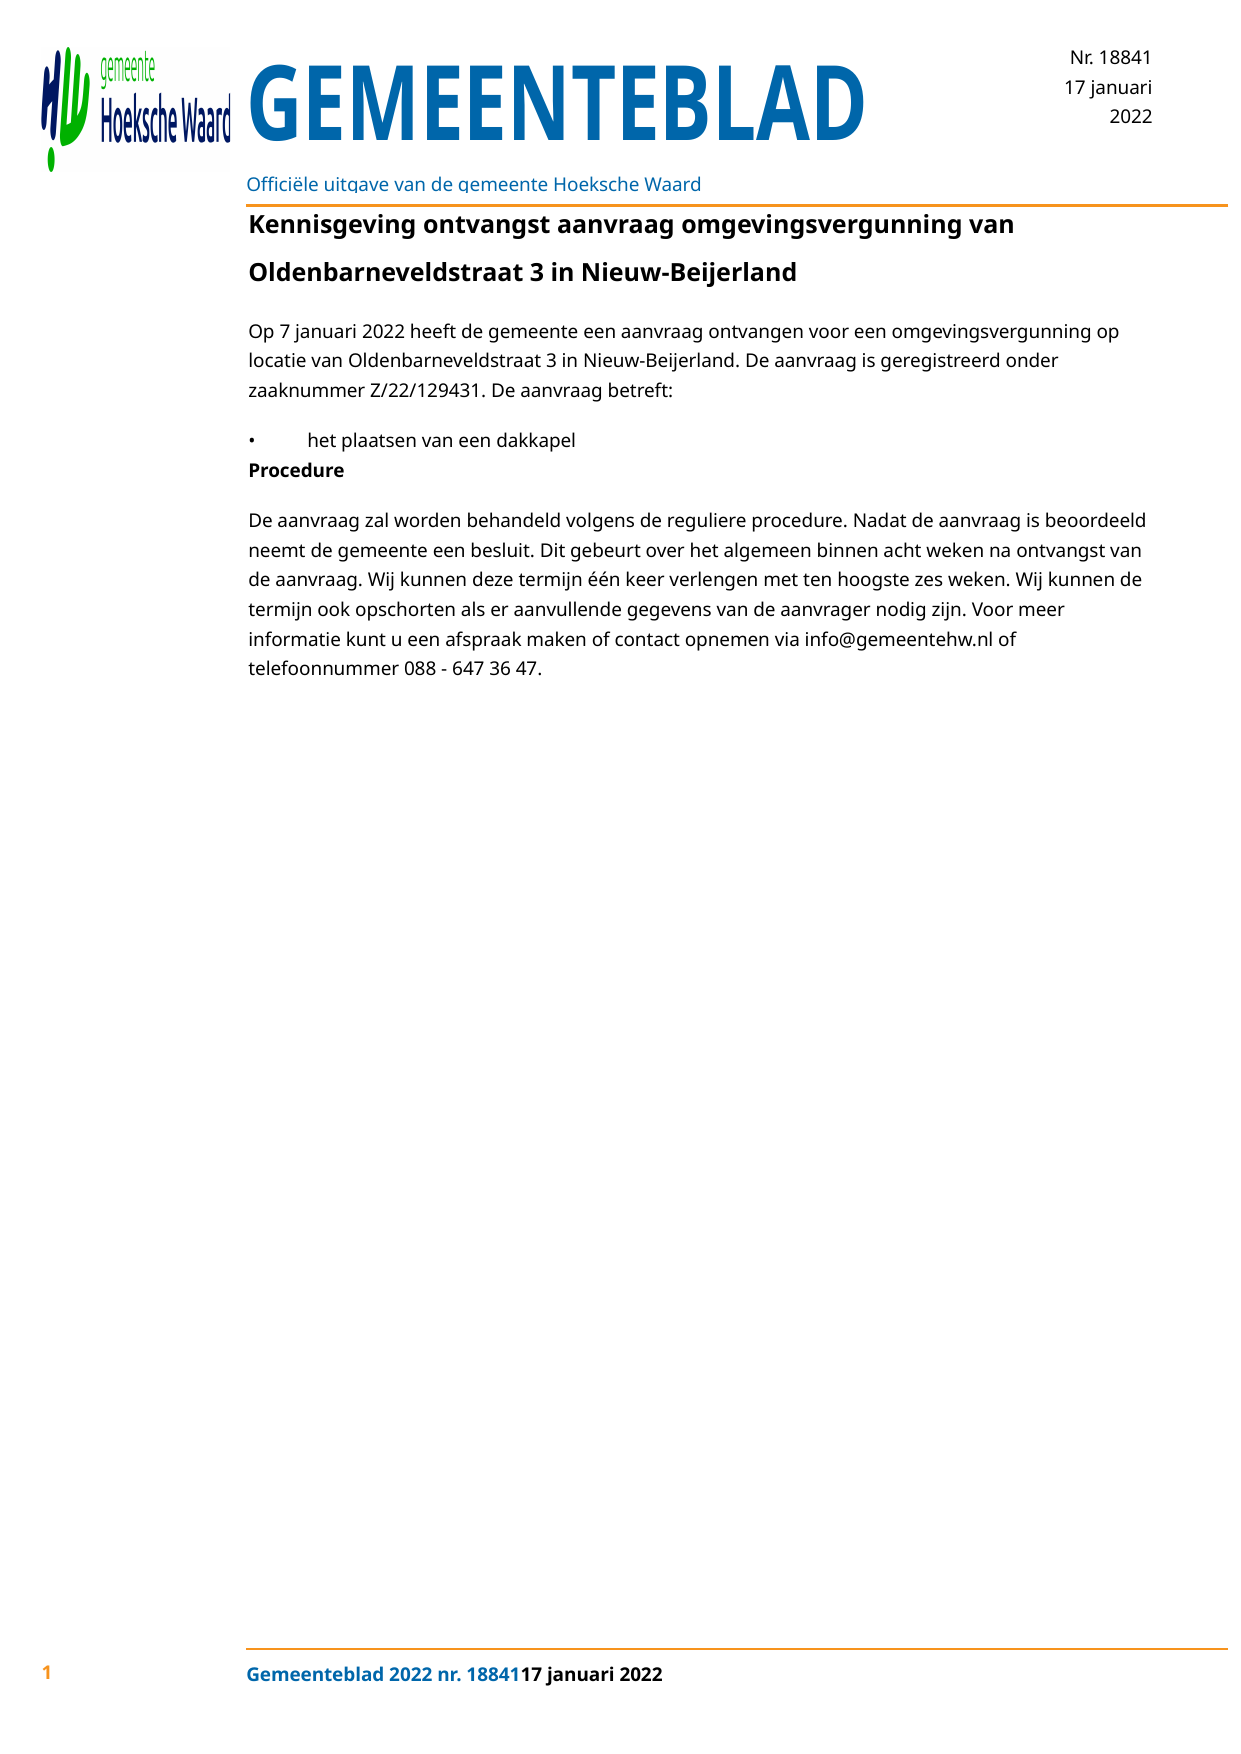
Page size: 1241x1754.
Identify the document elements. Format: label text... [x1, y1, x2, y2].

list het plaatsen van een dakkapel [248, 427, 1152, 453]
text Op 7 januari 2022 heeft de gemeente een aanvraag ontvangen voor een omgevingsvergunning op locatie van Oldenbarneveldstraat 3 in Nieuw-Beijerland. De aanvraag is geregistreerd onder zaaknummer Z/22/129431. De aanvraag betreft: [248, 318, 1152, 403]
text De aanvraag zal worden behandeld volgens de reguliere procedure. Nadat de aanvraag is beoordeeld neemt de gemeente een besluit. Dit gebeurt over het algemeen binnen acht weken na ontvangst van de aanvraag. Wij kunnen deze termijn één keer verlengen met ten hoogste zes weken. Wij kunnen de termijn ook opschorten als er aanvullende gegevens van de aanvrager nodig zijn. Voor meer informatie kunt u een afspraak maken of contact opnemen via info@gemeentehw.nl of telefoonnummer 088 - 647 36 47. [248, 507, 1152, 681]
text Kennisgeving ontvangst aanvraag omgevingsvergunning van Oldenbarneveldstraat 3 in Nieuw-Beijerland [248, 207, 1152, 288]
text Procedure [248, 457, 1152, 483]
picture [41, 47, 231, 172]
